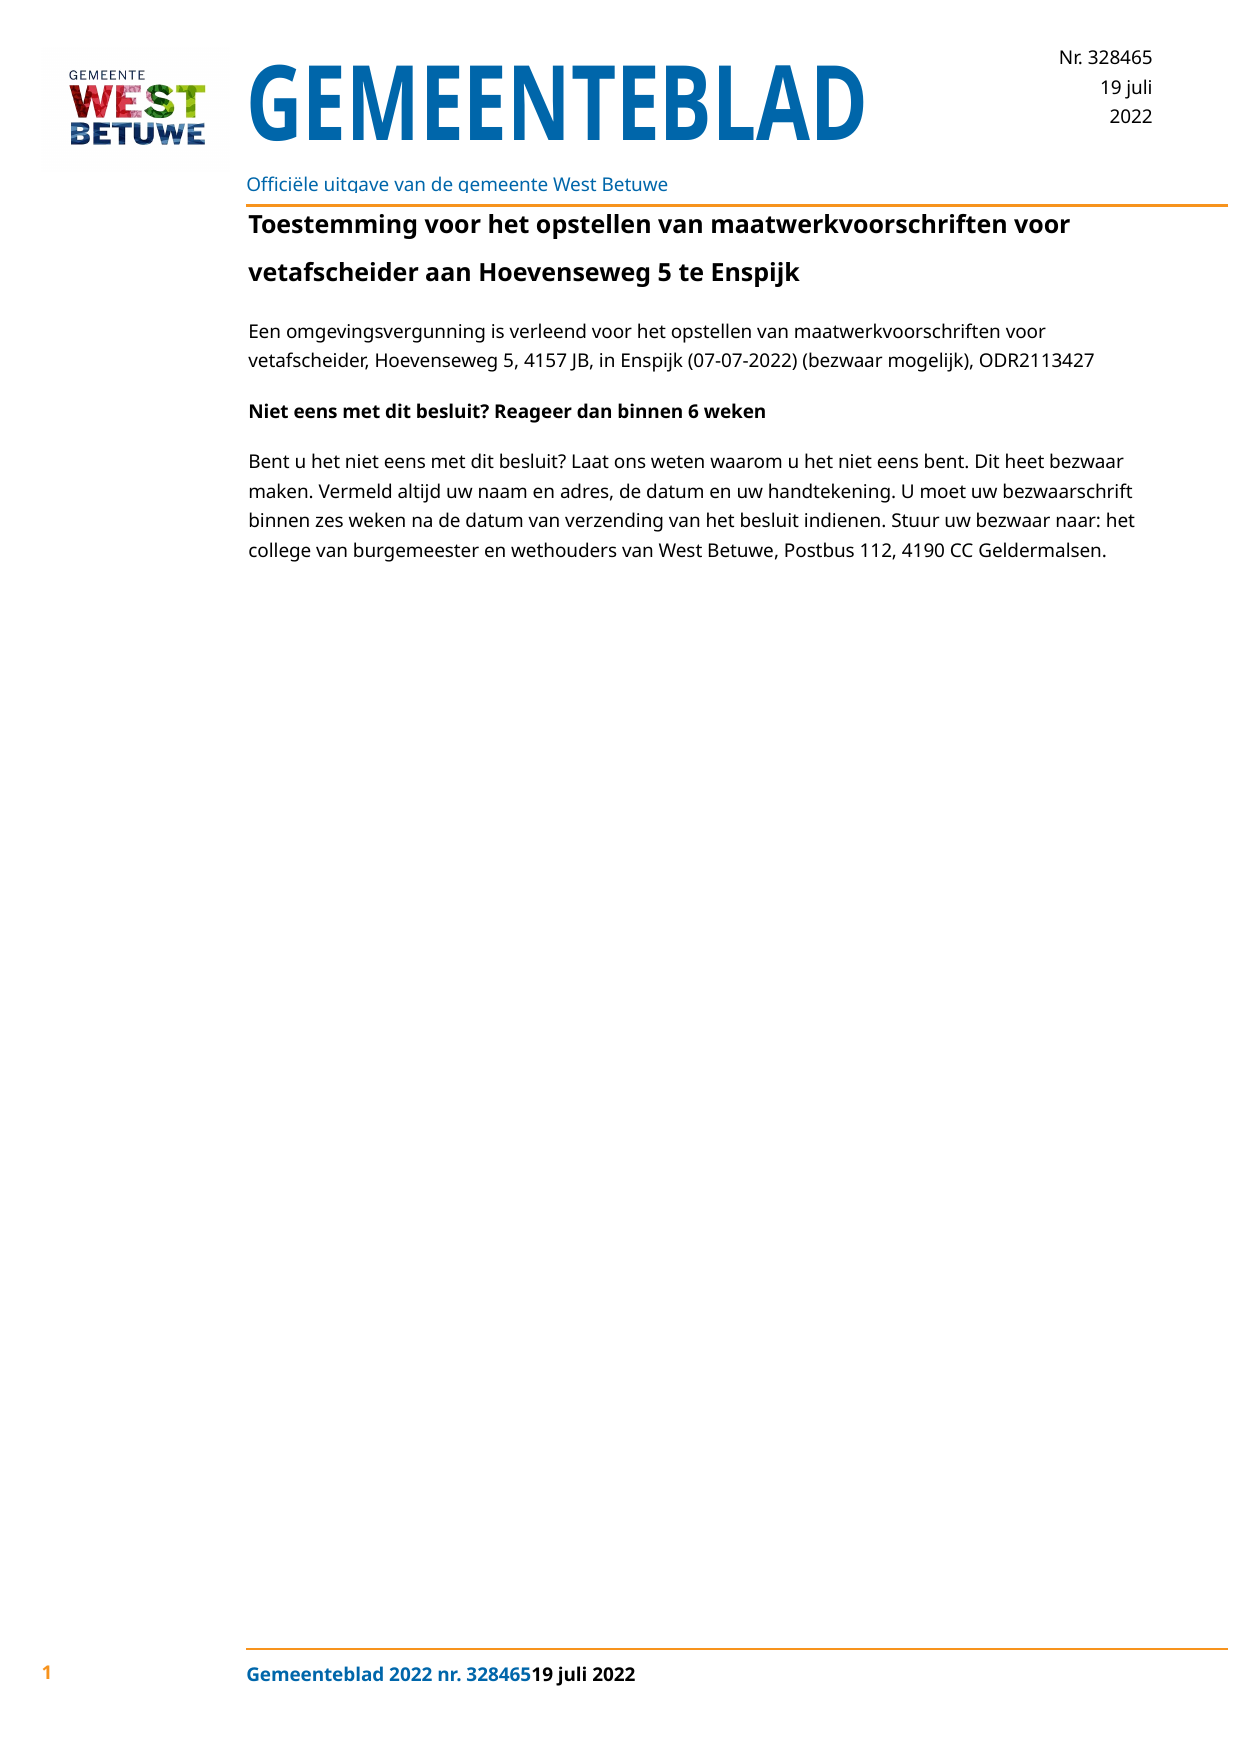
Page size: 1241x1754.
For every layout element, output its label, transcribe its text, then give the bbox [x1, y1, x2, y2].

text Bent u het niet eens met dit besluit? Laat ons weten waarom u het niet eens bent. Dit heet bezwaar maken. Vermeld altijd uw naam en adres, de datum en uw handtekening. U moet uw bezwaarschrift binnen zes weken na de datum van verzending van het besluit indienen. Stuur uw bezwaar naar: het college van burgemeester en wethouders van West Betuwe, Postbus 112, 4190 CC Geldermalsen. [248, 448, 1152, 563]
text Niet eens met dit besluit? Reageer dan binnen 6 weken [248, 398, 1152, 424]
text Toestemming voor het opstellen van maatwerkvoorschriften voor vetafscheider aan Hoevenseweg 5 te Enspijk [248, 207, 1152, 288]
picture [41, 47, 231, 172]
text Een omgevingsvergunning is verleend voor het opstellen van maatwerkvoorschriften voor vetafscheider, Hoevenseweg 5, 4157 JB, in Enspijk (07-07-2022) (bezwaar mogelijk), ODR2113427 [248, 318, 1152, 373]
